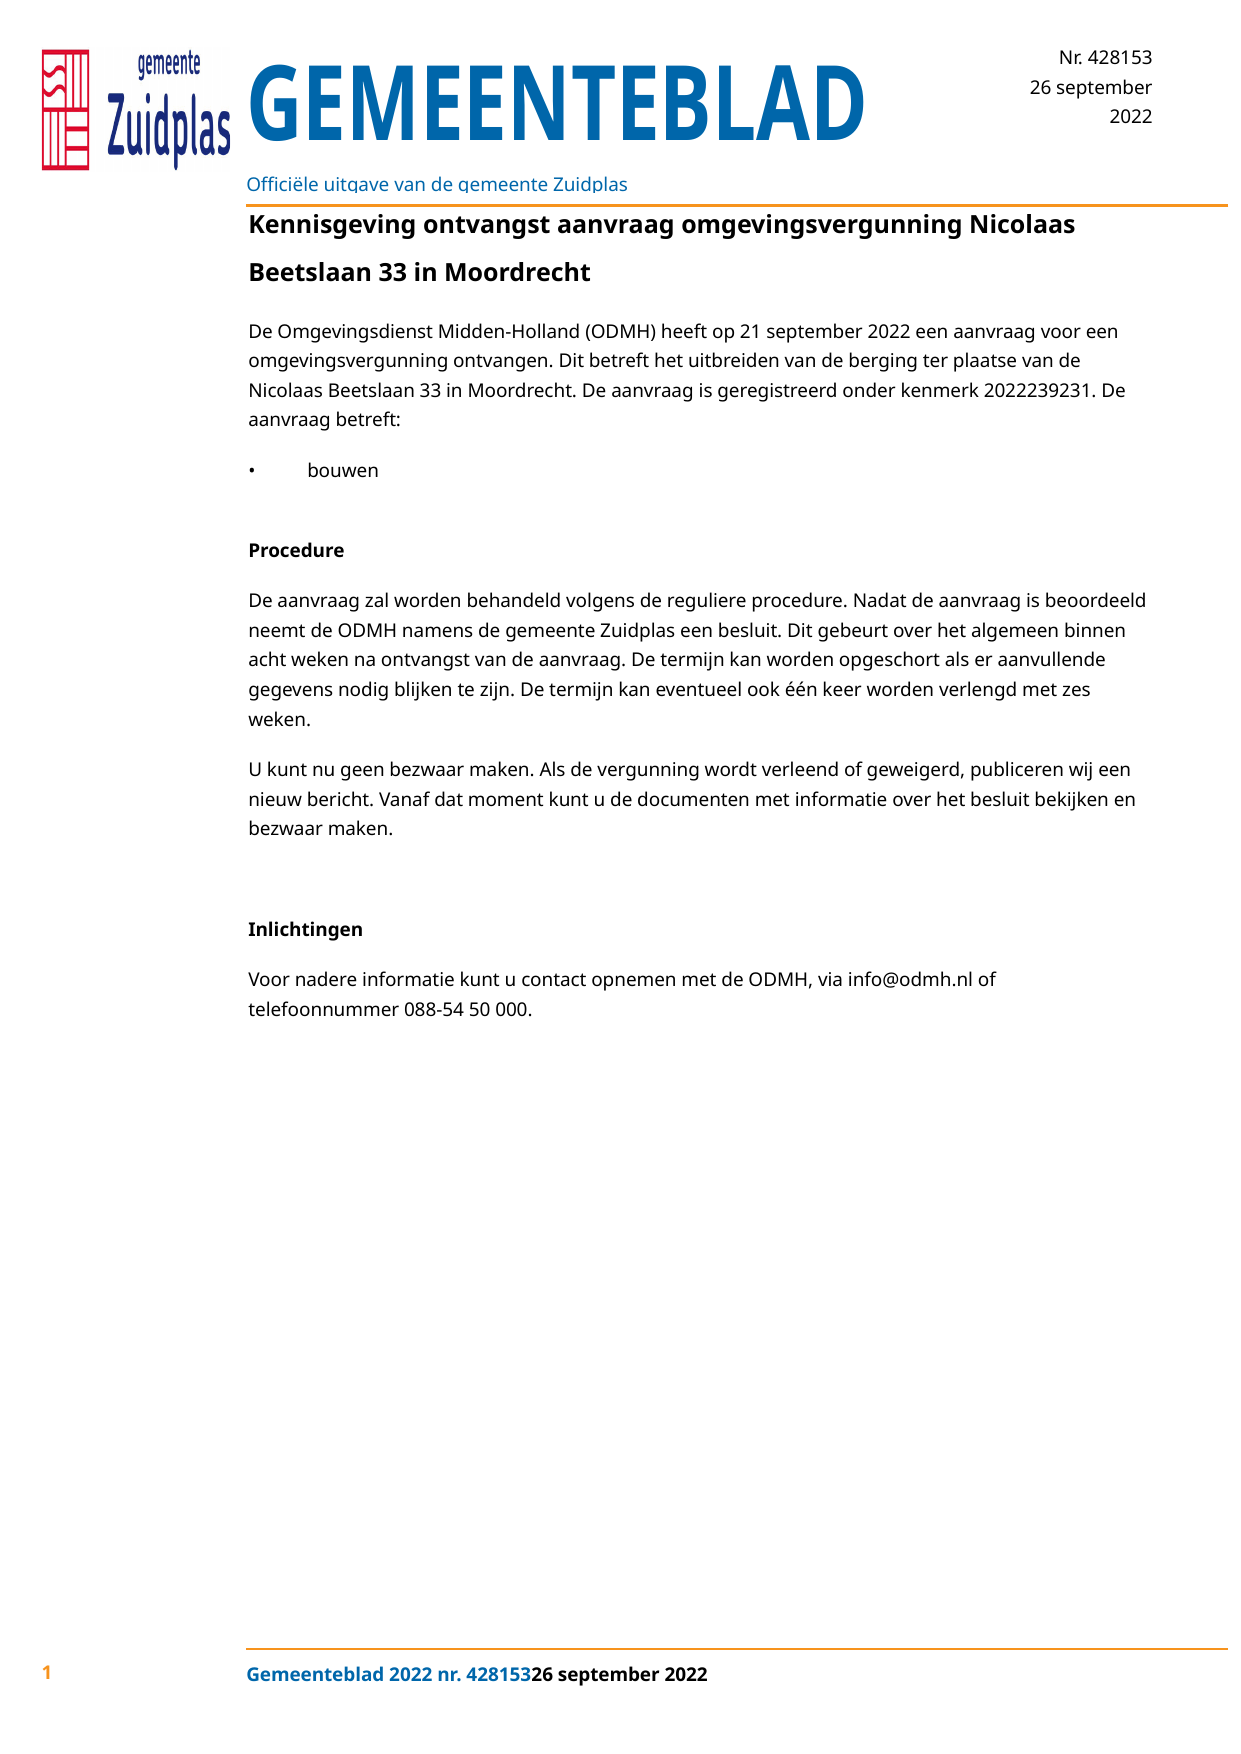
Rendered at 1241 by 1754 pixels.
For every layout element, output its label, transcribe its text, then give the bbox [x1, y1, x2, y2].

text U kunt nu geen bezwaar maken. Als de vergunning wordt verleend of geweigerd, publiceren wij een nieuw bericht. Vanaf dat moment kunt u de documenten met informatie over het besluit bekijken en bezwaar maken. [248, 756, 1152, 841]
text Procedure [248, 537, 1152, 563]
text De Omgevingsdienst Midden-Holland (ODMH) heeft op 21 september 2022 een aanvraag voor een omgevingsvergunning ontvangen. Dit betreft het uitbreiden van de berging ter plaatse van de Nicolaas Beetslaan 33 in Moordrecht. De aanvraag is geregistreerd onder kenmerk 2022239231. De aanvraag betreft: [248, 318, 1152, 432]
text De aanvraag zal worden behandeld volgens de reguliere procedure. Nadat de aanvraag is beoordeeld neemt de ODMH namens de gemeente Zuidplas een besluit. Dit gebeurt over het algemeen binnen acht weken na ontvangst van de aanvraag. De termijn kan worden opgeschort als er aanvullende gegevens nodig blijken te zijn. De termijn kan eventueel ook één keer worden verlengd met zes weken. [248, 587, 1152, 732]
text Inlichtingen [248, 916, 1152, 942]
picture [41, 47, 231, 172]
text Voor nadere informatie kunt u contact opnemen met de ODMH, via info@odmh.nl of telefoonnummer 088-54 50 000. [248, 967, 1152, 1022]
list bouwen [248, 457, 1152, 483]
text Kennisgeving ontvangst aanvraag omgevingsvergunning Nicolaas Beetslaan 33 in Moordrecht [248, 207, 1152, 288]
